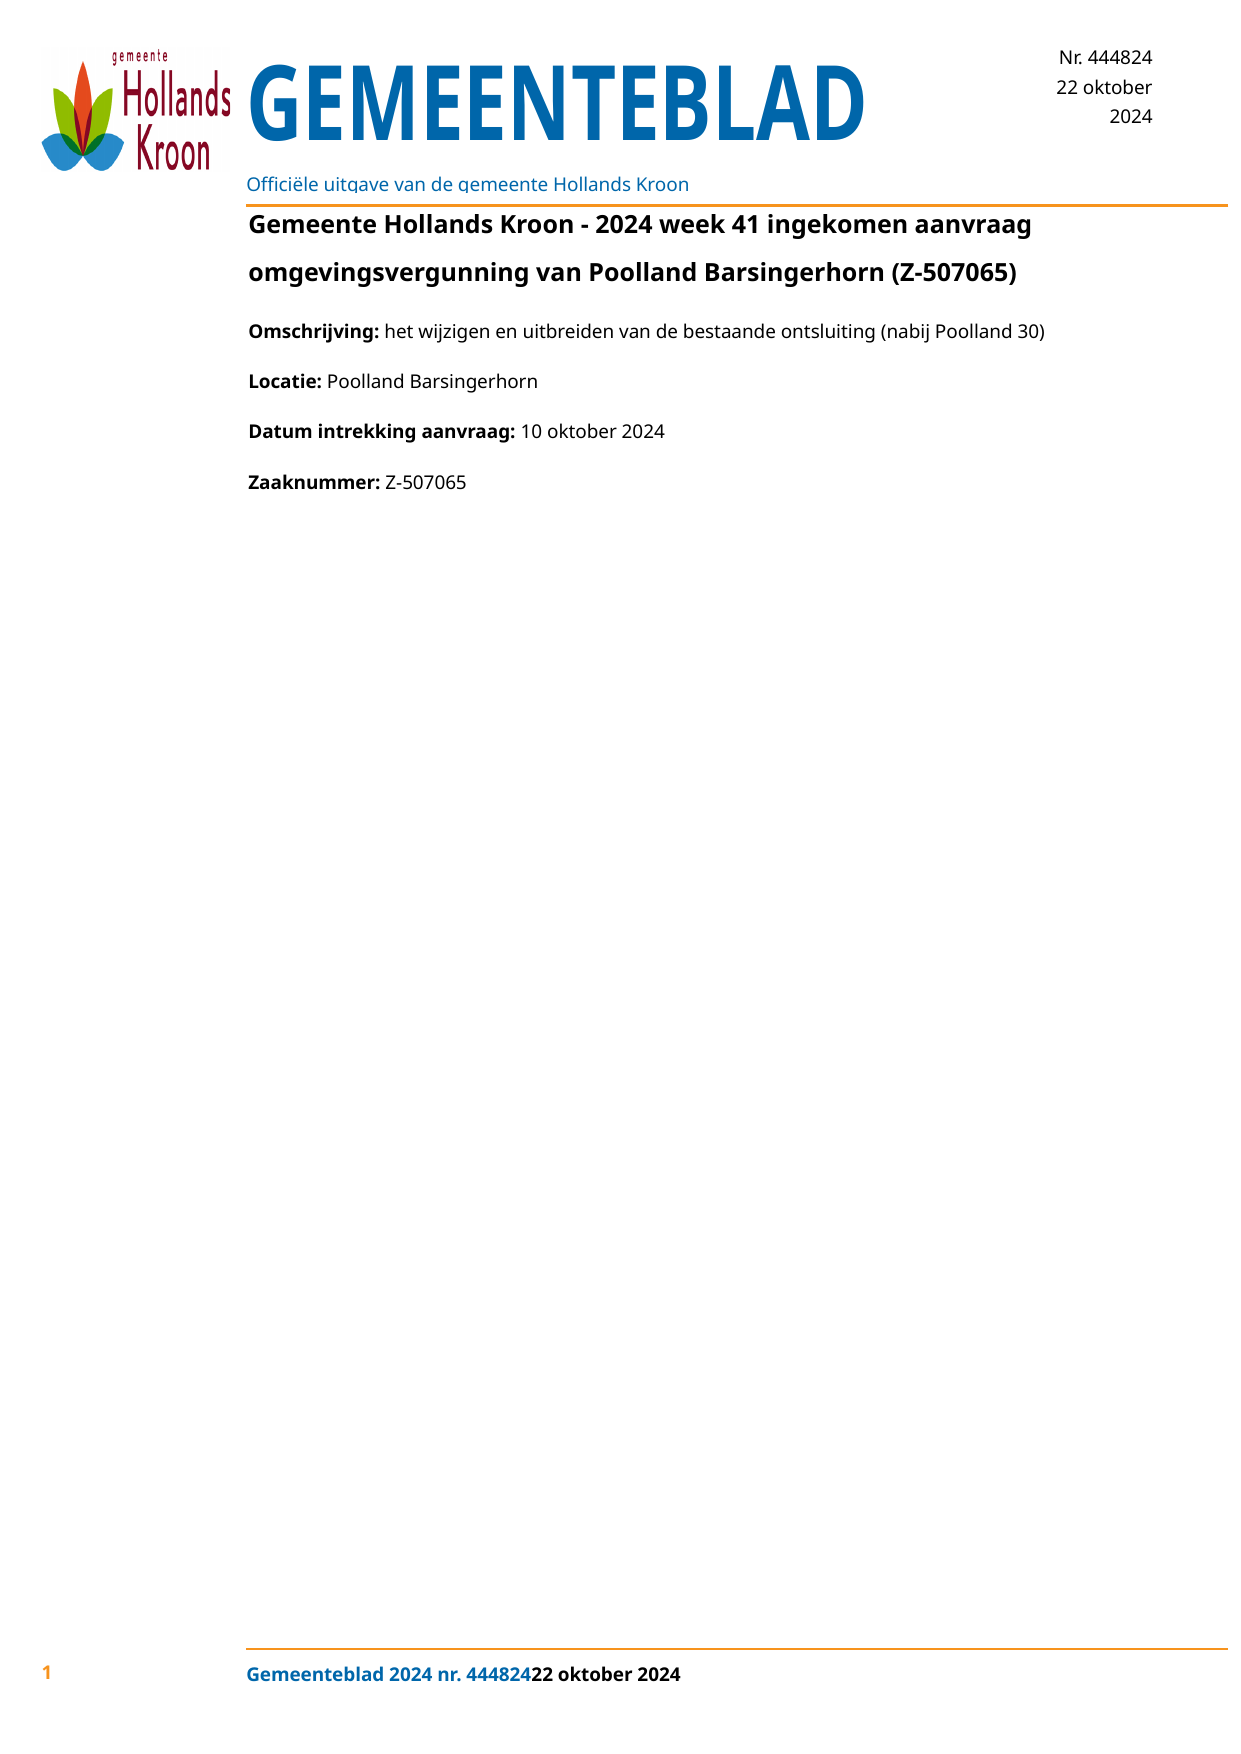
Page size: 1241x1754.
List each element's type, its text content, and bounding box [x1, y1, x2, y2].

text Datum intrekking aanvraag: 10 oktober 2024 [248, 419, 1152, 444]
picture [41, 47, 231, 172]
text Locatie: Poolland Barsingerhorn [248, 368, 1152, 394]
text Omschrijving: het wijzigen en uitbreiden van de bestaande ontsluiting (nabij Poolland 30) [248, 318, 1152, 344]
text Zaaknummer: Z-507065 [248, 469, 1152, 495]
text Gemeente Hollands Kroon - 2024 week 41 ingekomen aanvraag omgevingsvergunning van Poolland Barsingerhorn (Z-507065) [248, 207, 1152, 288]
